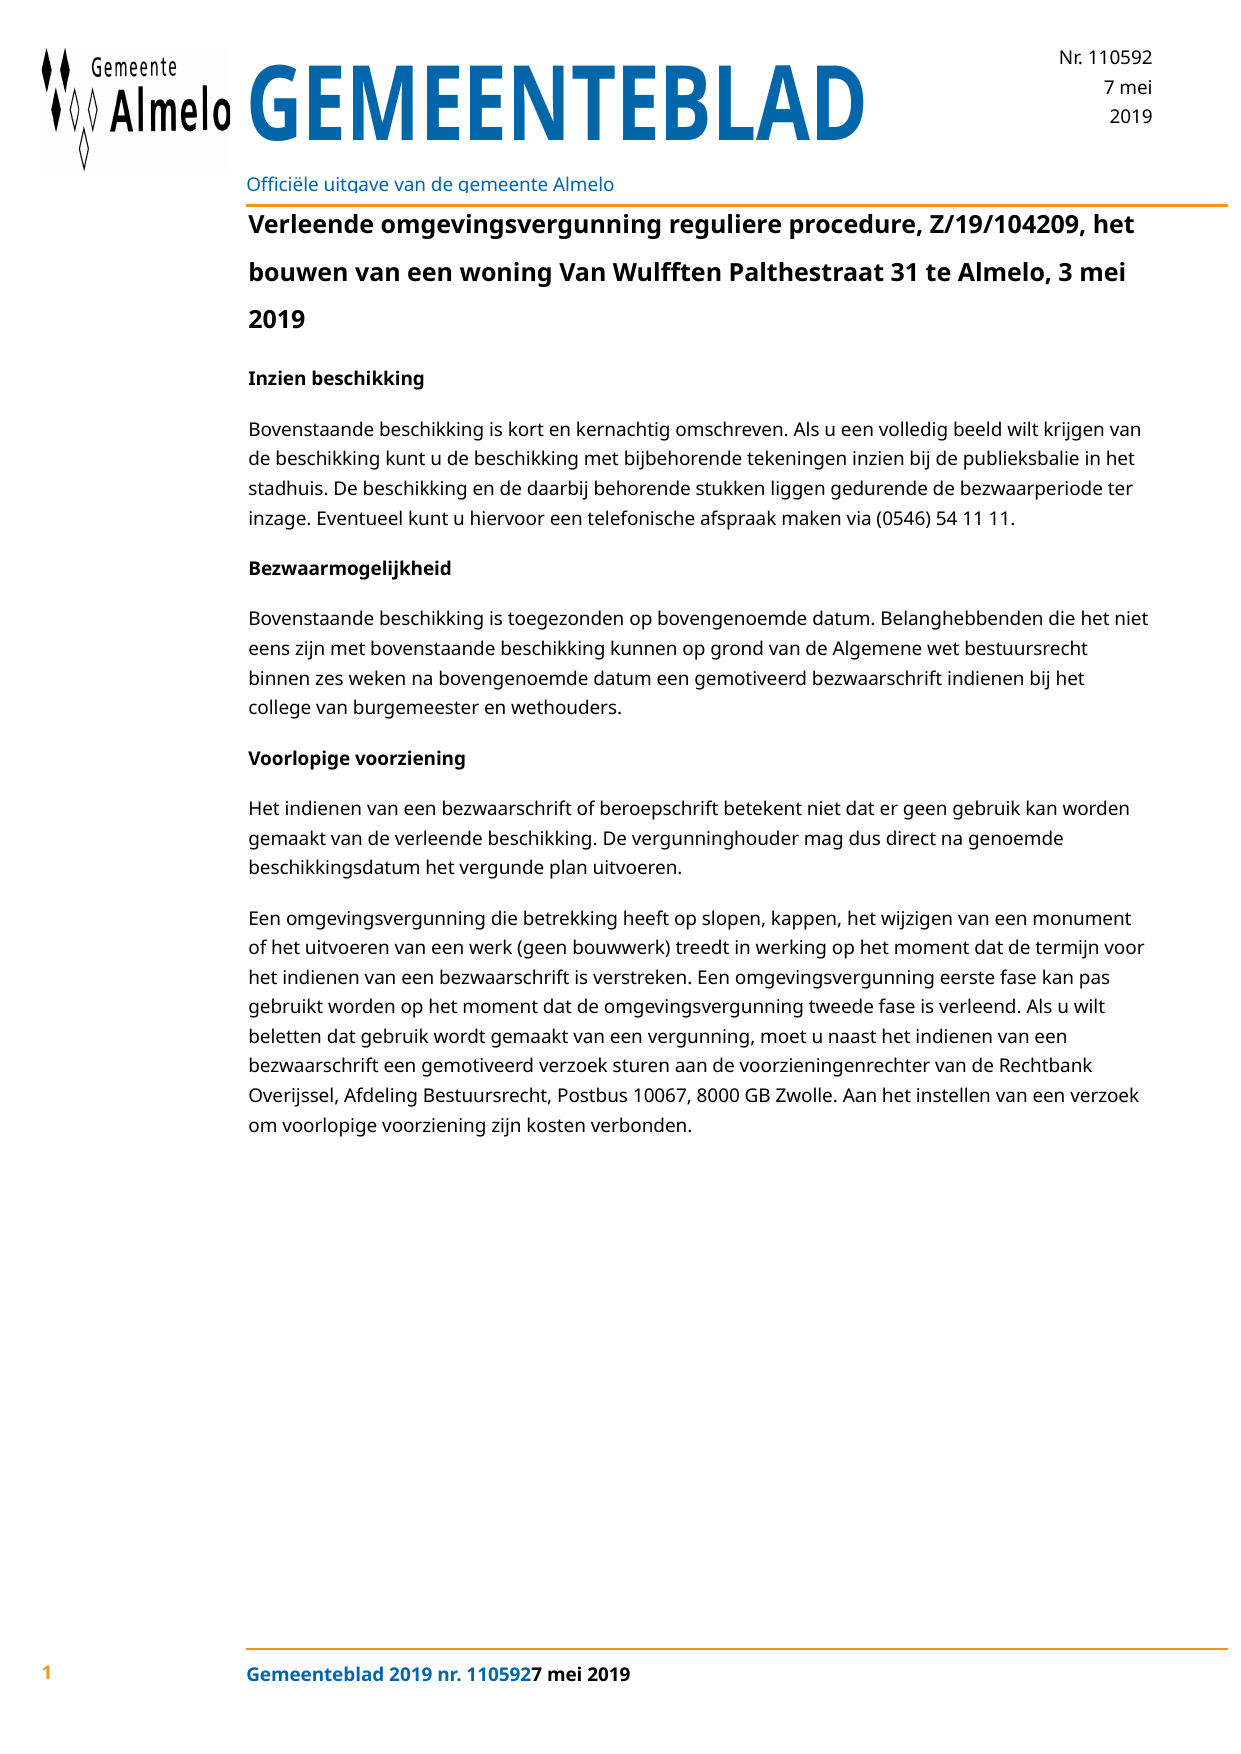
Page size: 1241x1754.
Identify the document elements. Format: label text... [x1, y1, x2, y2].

text Het indienen van een bezwaarschrift of beroepschrift betekent niet dat er geen gebruik kan worden gemaakt van de verleende beschikking. De vergunninghouder mag dus direct na genoemde beschikkingsdatum het vergunde plan uitvoeren. [248, 795, 1152, 880]
text Bovenstaande beschikking is toegezonden op bovengenoemde datum. Belanghebbenden die het niet eens zijn met bovenstaande beschikking kunnen op grond van de Algemene wet bestuursrecht binnen zes weken na bovengenoemde datum een gemotiveerd bezwaarschrift indienen bij het college van burgemeester en wethouders. [248, 606, 1152, 720]
text Bovenstaande beschikking is kort en kernachtig omschreven. Als u een volledig beeld wilt krijgen van de beschikking kunt u de beschikking met bijbehorende tekeningen inzien bij de publieksbalie in het stadhuis. De beschikking en de daarbij behorende stukken liggen gedurende de bezwaarperiode ter inzage. Eventueel kunt u hiervoor een telefonische afspraak maken via (0546) 54 11 11. [248, 416, 1152, 530]
text Een omgevingsvergunning die betrekking heeft op slopen, kappen, het wijzigen van een monument of het uitvoeren van een werk (geen bouwwerk) treedt in werking op het moment dat de termijn voor het indienen van een bezwaarschrift is verstreken. Een omgevingsvergunning eerste fase kan pas gebruikt worden op het moment dat de omgevingsvergunning tweede fase is verleend. Als u wilt beletten dat gebruik wordt gemaakt van een vergunning, moet u naast het indienen van een bezwaarschrift een gemotiveerd verzoek sturen aan de voorzieningenrechter van de Rechtbank Overijssel, Afdeling Bestuursrecht, Postbus 10067, 8000 GB Zwolle. Aan het instellen van een verzoek om voorlopige voorziening zijn kosten verbonden. [248, 905, 1152, 1137]
text Bezwaarmogelijkheid [248, 555, 1152, 581]
text Inzien beschikking [248, 366, 1152, 391]
picture [41, 47, 231, 172]
text Verleende omgevingsvergunning reguliere procedure, Z/19/104209, het bouwen van een woning Van Wulfften Palthestraat 31 te Almelo, 3 mei 2019 [248, 207, 1152, 336]
text Voorlopige voorziening [248, 745, 1152, 770]
